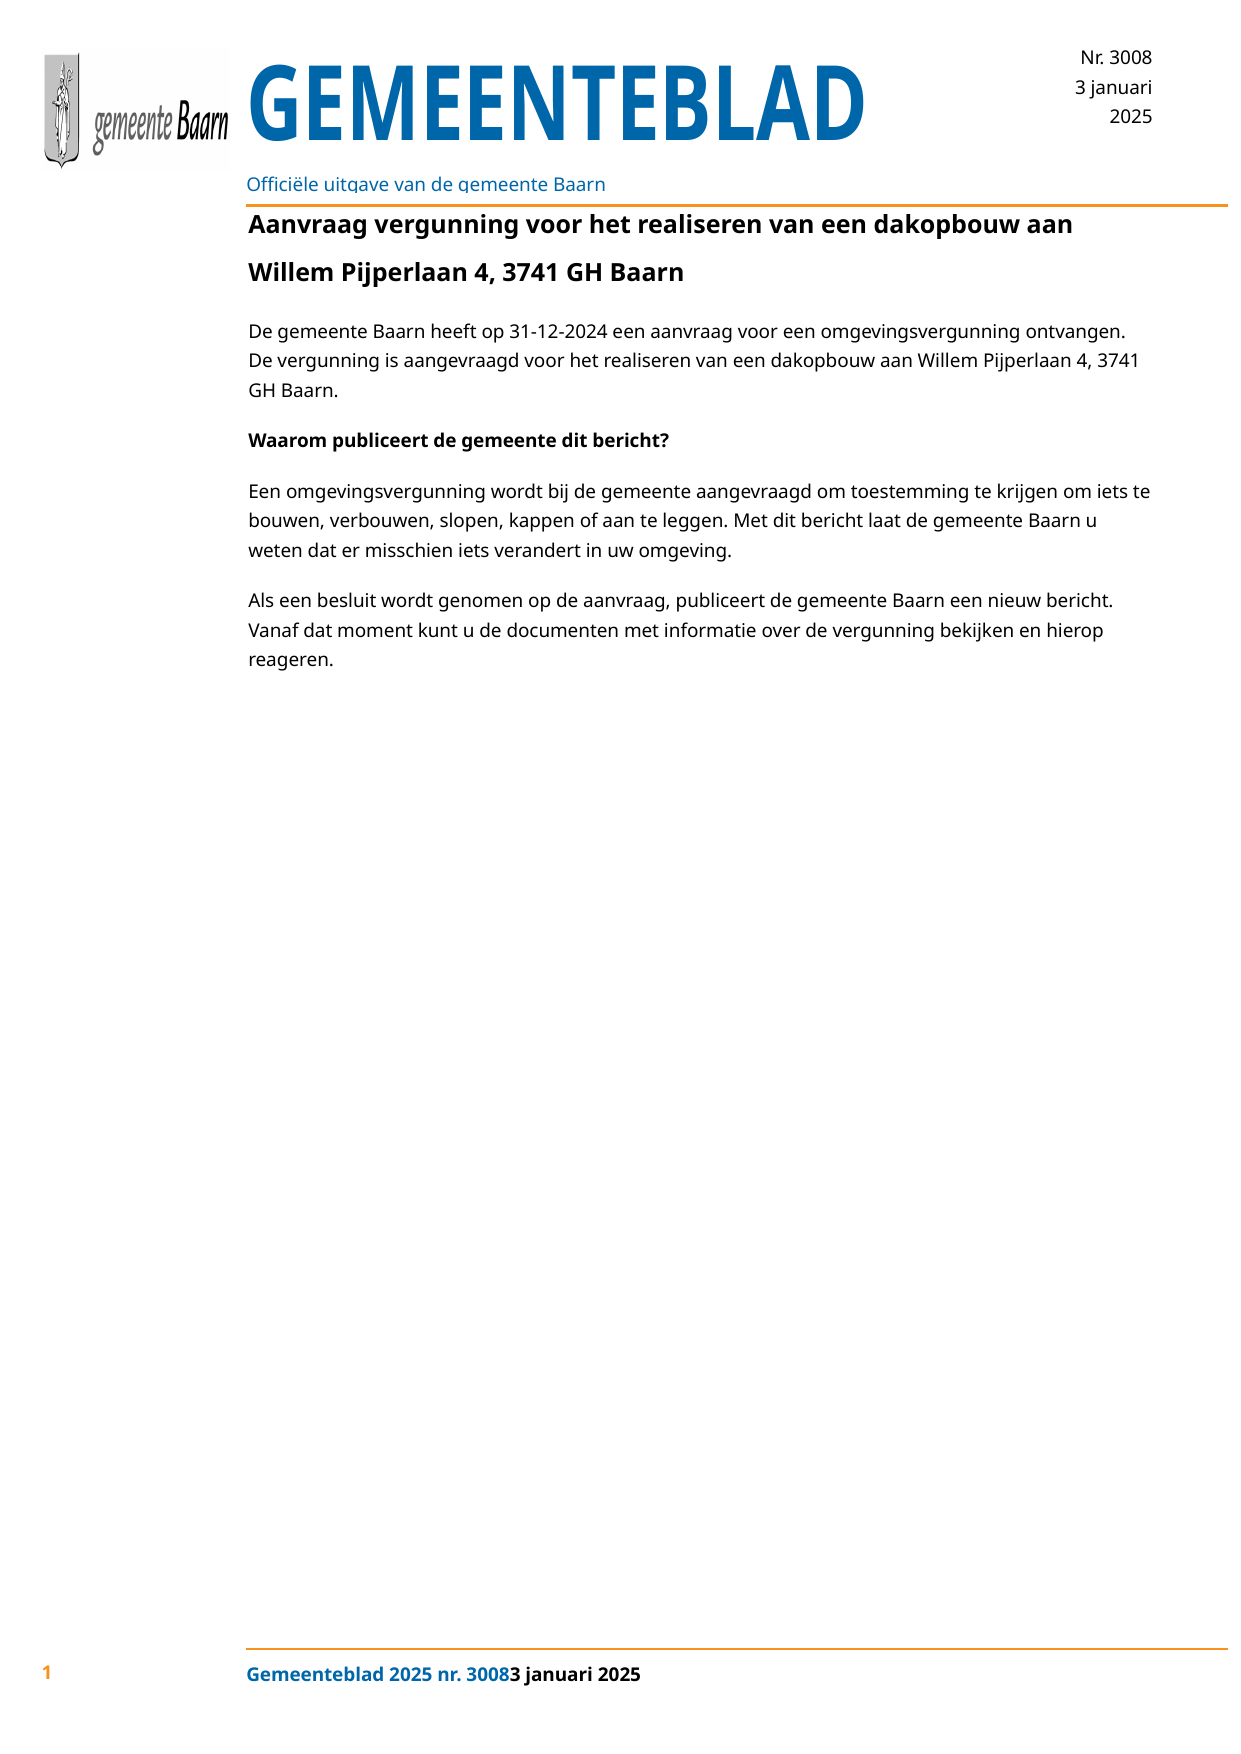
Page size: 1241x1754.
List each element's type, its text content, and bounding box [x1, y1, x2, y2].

text Waarom publiceert de gemeente dit bericht? [248, 427, 1152, 453]
text Als een besluit wordt genomen op de aanvraag, publiceert de gemeente Baarn een nieuw bericht. Vanaf dat moment kunt u de documenten met informatie over de vergunning bekijken en hierop reageren. [248, 587, 1152, 672]
text De gemeente Baarn heeft op 31-12-2024 een aanvraag voor een omgevingsvergunning ontvangen. De vergunning is aangevraagd voor het realiseren van een dakopbouw aan Willem Pijperlaan 4, 3741 GH Baarn. [248, 318, 1152, 403]
text Een omgevingsvergunning wordt bij de gemeente aangevraagd om toestemming te krijgen om iets te bouwen, verbouwen, slopen, kappen of aan te leggen. Met dit bericht laat de gemeente Baarn u weten dat er misschien iets verandert in uw omgeving. [248, 478, 1152, 563]
picture [41, 47, 231, 172]
text Aanvraag vergunning voor het realiseren van een dakopbouw aan Willem Pijperlaan 4, 3741 GH Baarn [248, 207, 1152, 288]
